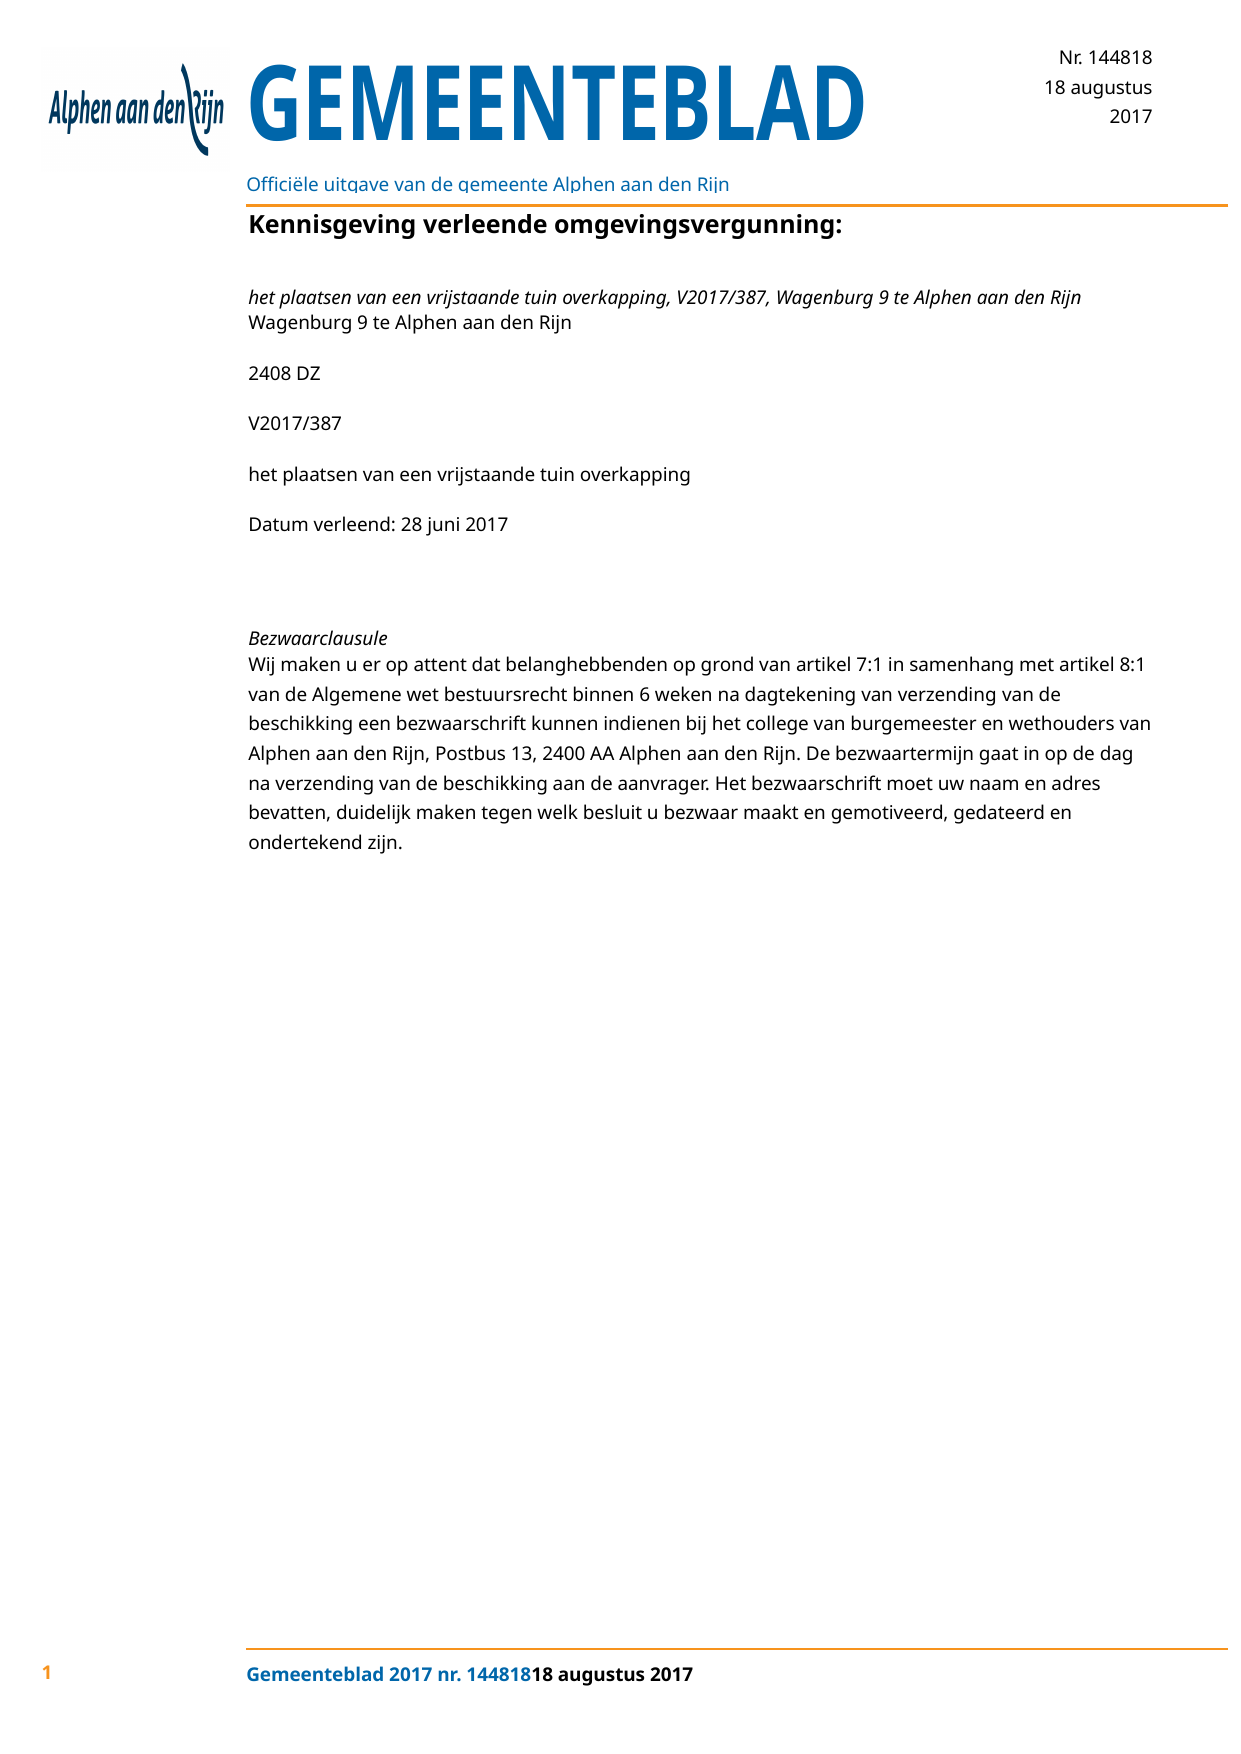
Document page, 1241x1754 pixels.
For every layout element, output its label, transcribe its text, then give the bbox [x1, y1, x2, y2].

text Datum verleend: 28 juni 2017 [248, 511, 1152, 537]
text Bezwaarclausule [248, 626, 1152, 651]
text Wij maken u er op attent dat belanghebbenden op grond van artikel 7:1 in samenhang met artikel 8:1 van de Algemene wet bestuursrecht binnen 6 weken na dagtekening van verzending van de beschikking een bezwaarschrift kunnen indienen bij het college van burgemeester en wethouders van Alphen aan den Rijn, Postbus 13, 2400 AA Alphen aan den Rijn. De bezwaartermijn gaat in op de dag na verzending van de beschikking aan de aanvrager. Het bezwaarschrift moet uw naam en adres bevatten, duidelijk maken tegen welk besluit u bezwaar maakt en gemotiveerd, gedateerd en ondertekend zijn. [248, 651, 1152, 854]
text Wagenburg 9 te Alphen aan den Rijn [248, 309, 1152, 335]
text het plaatsen van een vrijstaande tuin overkapping [248, 461, 1152, 487]
text V2017/387 [248, 410, 1152, 436]
picture [41, 47, 231, 172]
text het plaatsen van een vrijstaande tuin overkapping, V2017/387, Wagenburg 9 te Alphen aan den Rijn [248, 284, 1152, 309]
text 2408 DZ [248, 360, 1152, 386]
text Kennisgeving verleende omgevingsvergunning: [248, 207, 1152, 241]
